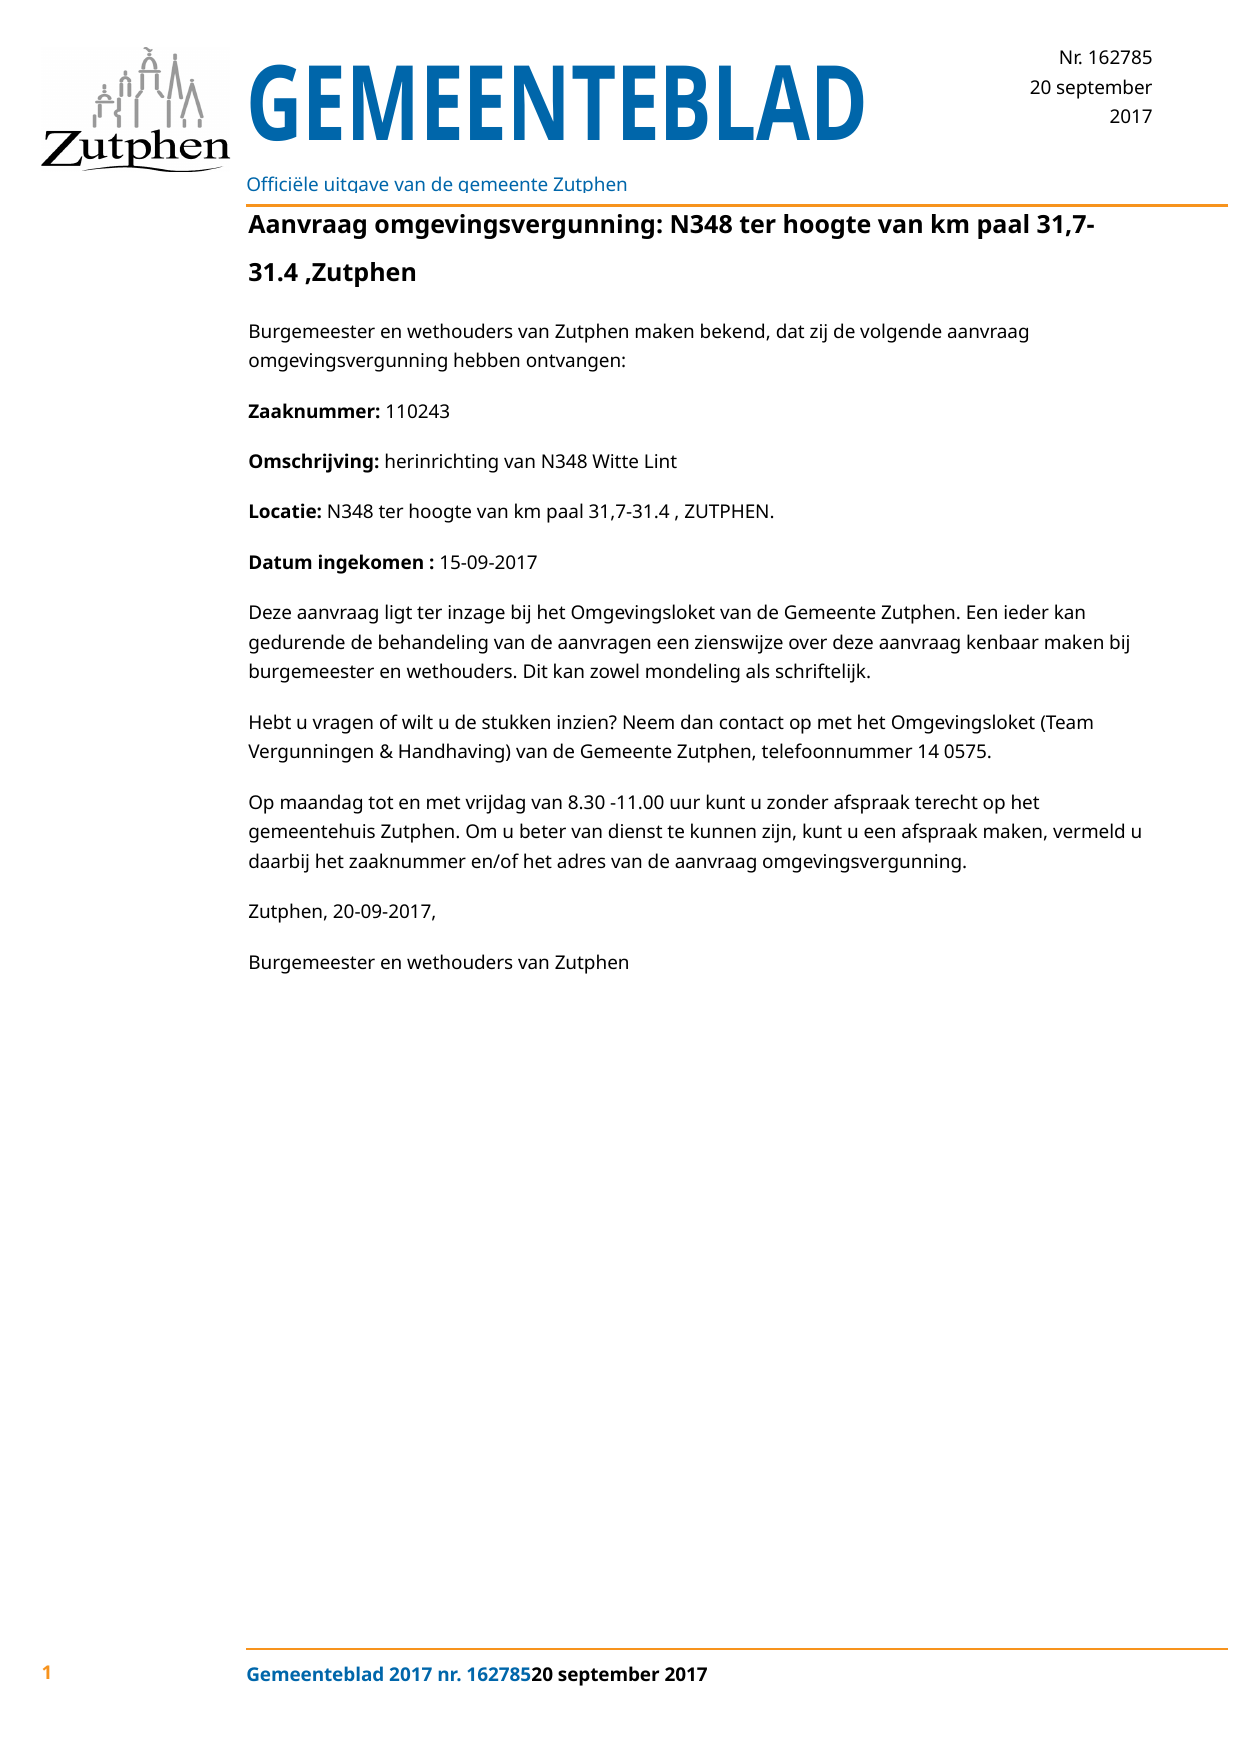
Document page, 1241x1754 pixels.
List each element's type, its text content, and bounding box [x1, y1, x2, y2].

text Datum ingekomen : 15-09-2017 [248, 549, 1152, 575]
picture [41, 47, 231, 172]
text Hebt u vragen of wilt u de stukken inzien? Neem dan contact op met het Omgevingsloket (Team Vergunningen & Handhaving) van de Gemeente Zutphen, telefoonnummer 14 0575. [248, 709, 1152, 764]
text Zaaknummer: 110243 [248, 398, 1152, 424]
text Omschrijving: herinrichting van N348 Witte Lint [248, 448, 1152, 474]
text Deze aanvraag ligt ter inzage bij het Omgevingsloket van de Gemeente Zutphen. Een ieder kan gedurende de behandeling van de aanvragen een zienswijze over deze aanvraag kenbaar maken bij burgemeester en wethouders. Dit kan zowel mondeling als schriftelijk. [248, 599, 1152, 684]
text Locatie: N348 ter hoogte van km paal 31,7-31.4 , ZUTPHEN. [248, 499, 1152, 524]
text Aanvraag omgevingsvergunning: N348 ter hoogte van km paal 31,7-31.4 ,Zutphen [248, 207, 1152, 288]
text Burgemeester en wethouders van Zutphen maken bekend, dat zij de volgende aanvraag omgevingsvergunning hebben ontvangen: [248, 318, 1152, 373]
text Burgemeester en wethouders van Zutphen [248, 949, 1152, 975]
text Zutphen, 20-09-2017, [248, 899, 1152, 924]
text Op maandag tot en met vrijdag van 8.30 -11.00 uur kunt u zonder afspraak terecht op het gemeentehuis Zutphen. Om u beter van dienst te kunnen zijn, kunt u een afspraak maken, vermeld u daarbij het zaaknummer en/of het adres van de aanvraag omgevingsvergunning. [248, 789, 1152, 874]
